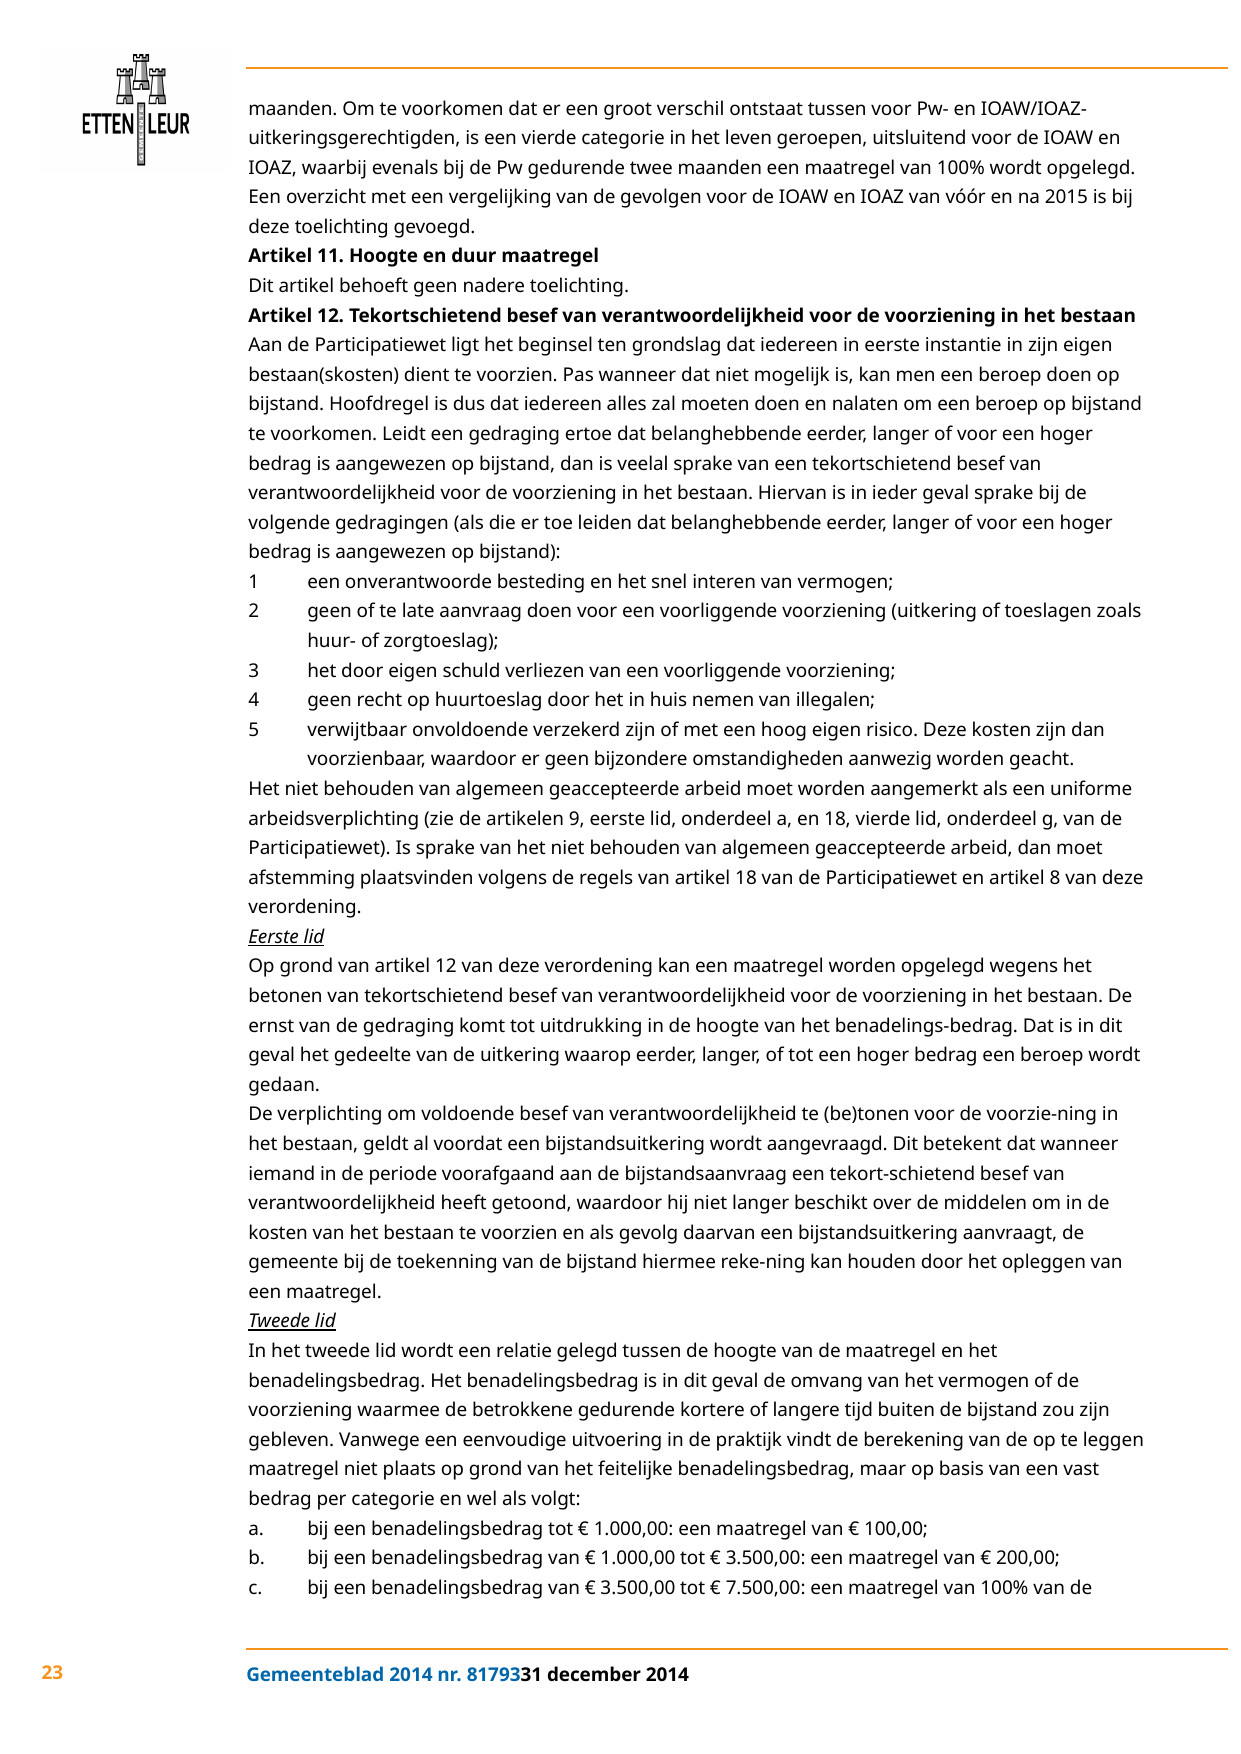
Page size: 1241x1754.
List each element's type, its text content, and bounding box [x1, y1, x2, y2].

text Tweede lid [248, 1308, 1152, 1333]
text Op grond van artikel 12 van deze verordening kan een maatregel worden opgelegd wegens het betonen van tekortschietend besef van verantwoordelijkheid voor de voorziening in het bestaan. De ernst van de gedraging komt tot uitdrukking in de hoogte van het benadelings-bedrag. Dat is in dit geval het gedeelte van de uitkering waarop eerder, langer, of tot een hoger bedrag een beroep wordt gedaan. [248, 953, 1152, 1097]
text Dit artikel behoeft geen nadere toelichting. [248, 272, 1152, 298]
text Een overzicht met een vergelijking van de gevolgen voor de IOAW en IOAZ van vóór en na 2015 is bij deze toelichting gevoegd. [248, 183, 1152, 239]
text Aan de Participatiewet ligt het beginsel ten grondslag dat iedereen in eerste instantie in zijn eigen bestaan(skosten) dient te voorzien. Pas wanneer dat niet mogelijk is, kan men een beroep doen op bijstand. Hoofdregel is dus dat iedereen alles zal moeten doen en nalaten om een beroep op bijstand te voorkomen. Leidt een gedraging ertoe dat belanghebbende eerder, langer of voor een hoger bedrag is aangewezen op bijstand, dan is veelal sprake van een tekortschietend besef van verantwoordelijkheid voor de voorziening in het bestaan. Hiervan is in ieder geval sprake bij de volgende gedragingen (als die er toe leiden dat belanghebbende eerder, langer of voor een hoger bedrag is aangewezen op bijstand): [248, 331, 1152, 564]
text Artikel 12. Tekortschietend besef van verantwoordelijkheid voor de voorziening in het bestaan [248, 302, 1152, 328]
list bij een benadelingsbedrag tot € 1.000,00: een maatregel van € 100,00; [248, 1515, 1152, 1541]
list geen recht op huurtoeslag door het in huis nemen van illegalen; [248, 686, 1152, 712]
text In het tweede lid wordt een relatie gelegd tussen de hoogte van de maatregel en het benadelingsbedrag. Het benadelingsbedrag is in dit geval de omvang van het vermogen of de voorziening waarmee de betrokkene gedurende kortere of langere tijd buiten de bijstand zou zijn gebleven. Vanwege een eenvoudige uitvoering in de praktijk vindt de berekening van de op te leggen maatregel niet plaats op grond van het feitelijke benadelingsbedrag, maar op basis van een vast bedrag per categorie en wel als volgt: [248, 1337, 1152, 1511]
list verwijtbaar onvoldoende verzekerd zijn of met een hoog eigen risico. Deze kosten zijn dan voorzienbaar, waardoor er geen bijzondere omstandigheden aanwezig worden geacht. [248, 716, 1152, 771]
list het door eigen schuld verliezen van een voorliggende voorziening; [248, 657, 1152, 683]
text Artikel 11. Hoogte en duur maatregel [248, 243, 1152, 268]
list een onverantwoorde besteding en het snel interen van vermogen; [248, 568, 1152, 594]
list bij een benadelingsbedrag van € 1.000,00 tot € 3.500,00: een maatregel van € 200,00; [248, 1544, 1152, 1570]
text Eerste lid [248, 923, 1152, 949]
text maanden. Om te voorkomen dat er een groot verschil ontstaat tussen voor Pw- en IOAW/IOAZ-uitkeringsgerechtigden, is een vierde categorie in het leven geroepen, uitsluitend voor de IOAW en IOAZ, waarbij evenals bij de Pw gedurende twee maanden een maatregel van 100% wordt opgelegd. [248, 95, 1152, 180]
picture [41, 47, 231, 172]
list geen of te late aanvraag doen voor een voorliggende voorziening (uitkering of toeslagen zoals huur- of zorgtoeslag); [248, 598, 1152, 653]
text Het niet behouden van algemeen geaccepteerde arbeid moet worden aangemerkt als een uniforme arbeidsverplichting (zie de artikelen 9, eerste lid, onderdeel a, en 18, vierde lid, onderdeel g, van de Participatiewet). Is sprake van het niet behouden van algemeen geaccepteerde arbeid, dan moet afstemming plaatsvinden volgens de regels van artikel 18 van de Participatiewet en artikel 8 van deze verordening. [248, 775, 1152, 919]
list bij een benadelingsbedrag van € 3.500,00 tot € 7.500,00: een maatregel van 100% van de [248, 1574, 1152, 1600]
text De verplichting om voldoende besef van verantwoordelijkheid te (be)tonen voor de voorzie-ning in het bestaan, geldt al voordat een bijstandsuitkering wordt aangevraagd. Dit betekent dat wanneer iemand in de periode voorafgaand aan de bijstandsaanvraag een tekort-schietend besef van verantwoordelijkheid heeft getoond, waardoor hij niet langer beschikt over de middelen om in de kosten van het bestaan te voorzien en als gevolg daarvan een bijstandsuitkering aanvraagt, de gemeente bij de toekenning van de bijstand hiermee reke-ning kan houden door het opleggen van een maatregel. [248, 1101, 1152, 1304]
